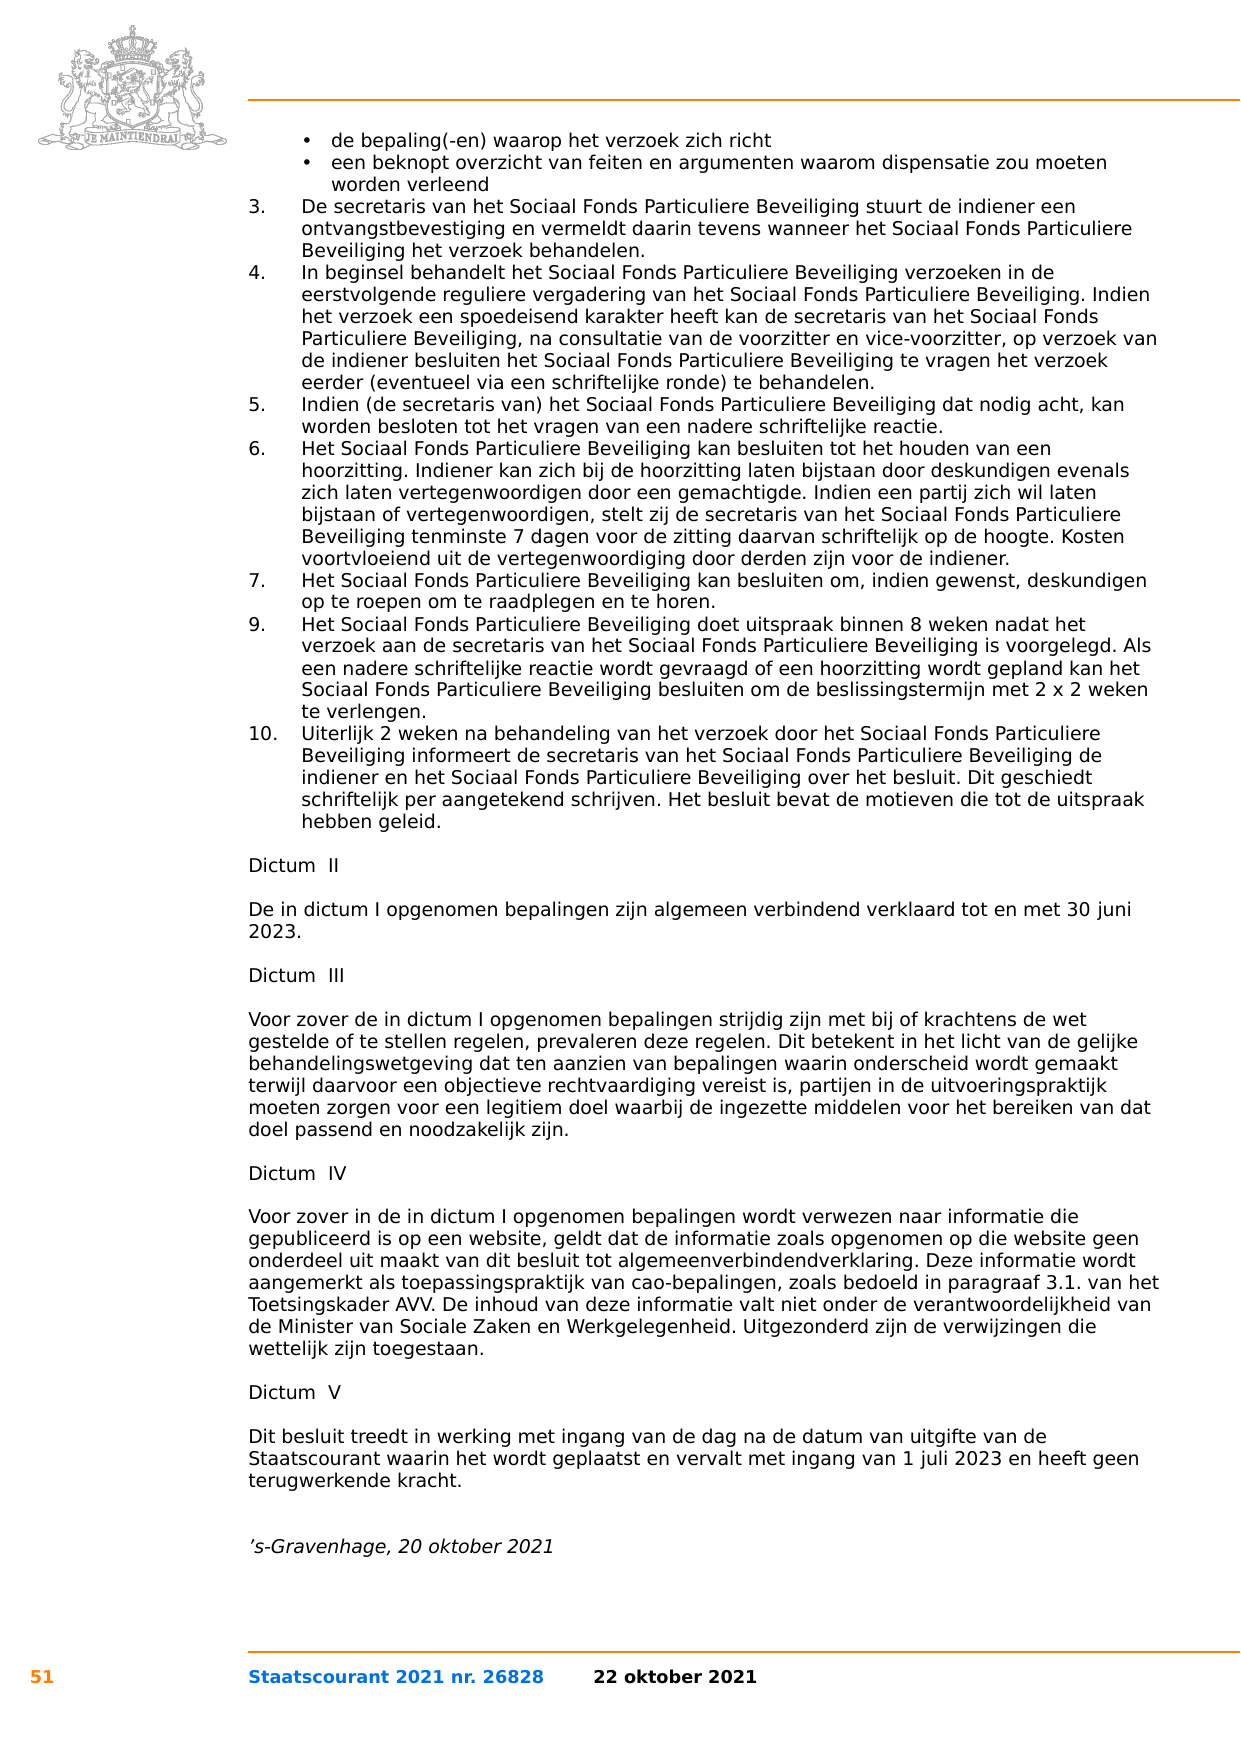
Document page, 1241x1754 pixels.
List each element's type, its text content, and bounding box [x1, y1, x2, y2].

text De in dictum I opgenomen bepalingen zijn algemeen verbindend verklaard tot en met 30 juni 2023. [248, 899, 1163, 943]
text 9. Het Sociaal Fonds Particuliere Beveiliging doet uitspraak binnen 8 weken nadat het verzoek aan de secretaris van het Sociaal Fonds Particuliere Beveiliging is voorgelegd. Als een nadere schriftelijke reactie wordt gevraagd of een hoorzitting wordt gepland kan het Sociaal Fonds Particuliere Beveiliging besluiten om de beslissingstermijn met 2 x 2 weken te verlengen. [248, 613, 1163, 723]
text 10. Uiterlijk 2 weken na behandeling van het verzoek door het Sociaal Fonds Particuliere Beveiliging informeert de secretaris van het Sociaal Fonds Particuliere Beveiliging de indiener en het Sociaal Fonds Particuliere Beveiliging over het besluit. Dit geschiedt schriftelijk per aangetekend schrijven. Het besluit bevat de motieven die tot de uitspraak hebben geleid. [248, 723, 1163, 833]
text Dictum V [248, 1382, 1163, 1404]
text Dictum III [248, 965, 1163, 987]
picture [38, 25, 227, 150]
text Dictum II [248, 855, 1163, 877]
text • de bepaling(-en) waarop het verzoek zich richt [301, 130, 1163, 152]
text • een beknopt overzicht van feiten en argumenten waarom dispensatie zou moeten worden verleend [301, 152, 1163, 196]
text Dictum IV [248, 1162, 1163, 1184]
text 6. Het Sociaal Fonds Particuliere Beveiliging kan besluiten tot het houden van een hoorzitting. Indiener kan zich bij de hoorzitting laten bijstaan door deskundigen evenals zich laten vertegenwoordigen door een gemachtigde. Indien een partij zich wil laten bijstaan of vertegenwoordigen, stelt zij de secretaris van het Sociaal Fonds Particuliere Beveiliging tenminste 7 dagen voor de zitting daarvan schriftelijk op de hoogte. Kosten voortvloeiend uit de vertegenwoordiging door derden zijn voor de indiener. [248, 438, 1163, 569]
text Voor zover de in dictum I opgenomen bepalingen strijdig zijn met bij of krachtens de wet gestelde of te stellen regelen, prevaleren deze regelen. Dit betekent in het licht van de gelijke behandelingswetgeving dat ten aanzien van bepalingen waarin onderscheid wordt gemaakt terwijl daarvoor een objectieve rechtvaardiging vereist is, partijen in de uitvoeringspraktijk moeten zorgen voor een legitiem doel waarbij de ingezette middelen voor het bereiken van dat doel passend en noodzakelijk zijn. [248, 1009, 1163, 1141]
text Dit besluit treedt in werking met ingang van de dag na de datum van uitgifte van de Staatscourant waarin het wordt geplaatst en vervalt met ingang van 1 juli 2023 en heeft geen terugwerkende kracht. [248, 1426, 1163, 1492]
text 7. Het Sociaal Fonds Particuliere Beveiliging kan besluiten om, indien gewenst, deskundigen op te roepen om te raadplegen en te horen. [248, 569, 1163, 613]
text Voor zover in de in dictum I opgenomen bepalingen wordt verwezen naar informatie die gepubliceerd is op een website, geldt dat de informatie zoals opgenomen op die website geen onderdeel uit maakt van dit besluit tot algemeenverbindendverklaring. Deze informatie wordt aangemerkt als toepassingspraktijk van cao-bepalingen, zoals bedoeld in paragraaf 3.1. van het Toetsingskader AVV. De inhoud van deze informatie valt niet onder de verantwoordelijkheid van de Minister van Sociale Zaken en Werkgelegenheid. Uitgezonderd zijn de verwijzingen die wettelijk zijn toegestaan. [248, 1206, 1163, 1360]
text 3. De secretaris van het Sociaal Fonds Particuliere Beveiliging stuurt de indiener een ontvangstbevestiging en vermeldt daarin tevens wanneer het Sociaal Fonds Particuliere Beveiliging het verzoek behandelen. [248, 196, 1163, 262]
text 5. Indien (de secretaris van) het Sociaal Fonds Particuliere Beveiliging dat nodig acht, kan worden besloten tot het vragen van een nadere schriftelijke reactie. [248, 394, 1163, 438]
text ’s-Gravenhage, 20 oktober 2021 [248, 1536, 1163, 1558]
text 4. In beginsel behandelt het Sociaal Fonds Particuliere Beveiliging verzoeken in de eerstvolgende reguliere vergadering van het Sociaal Fonds Particuliere Beveiliging. Indien het verzoek een spoedeisend karakter heeft kan de secretaris van het Sociaal Fonds Particuliere Beveiliging, na consultatie van de voorzitter en vice-voorzitter, op verzoek van de indiener besluiten het Sociaal Fonds Particuliere Beveiliging te vragen het verzoek eerder (eventueel via een schriftelijke ronde) te behandelen. [248, 262, 1163, 394]
